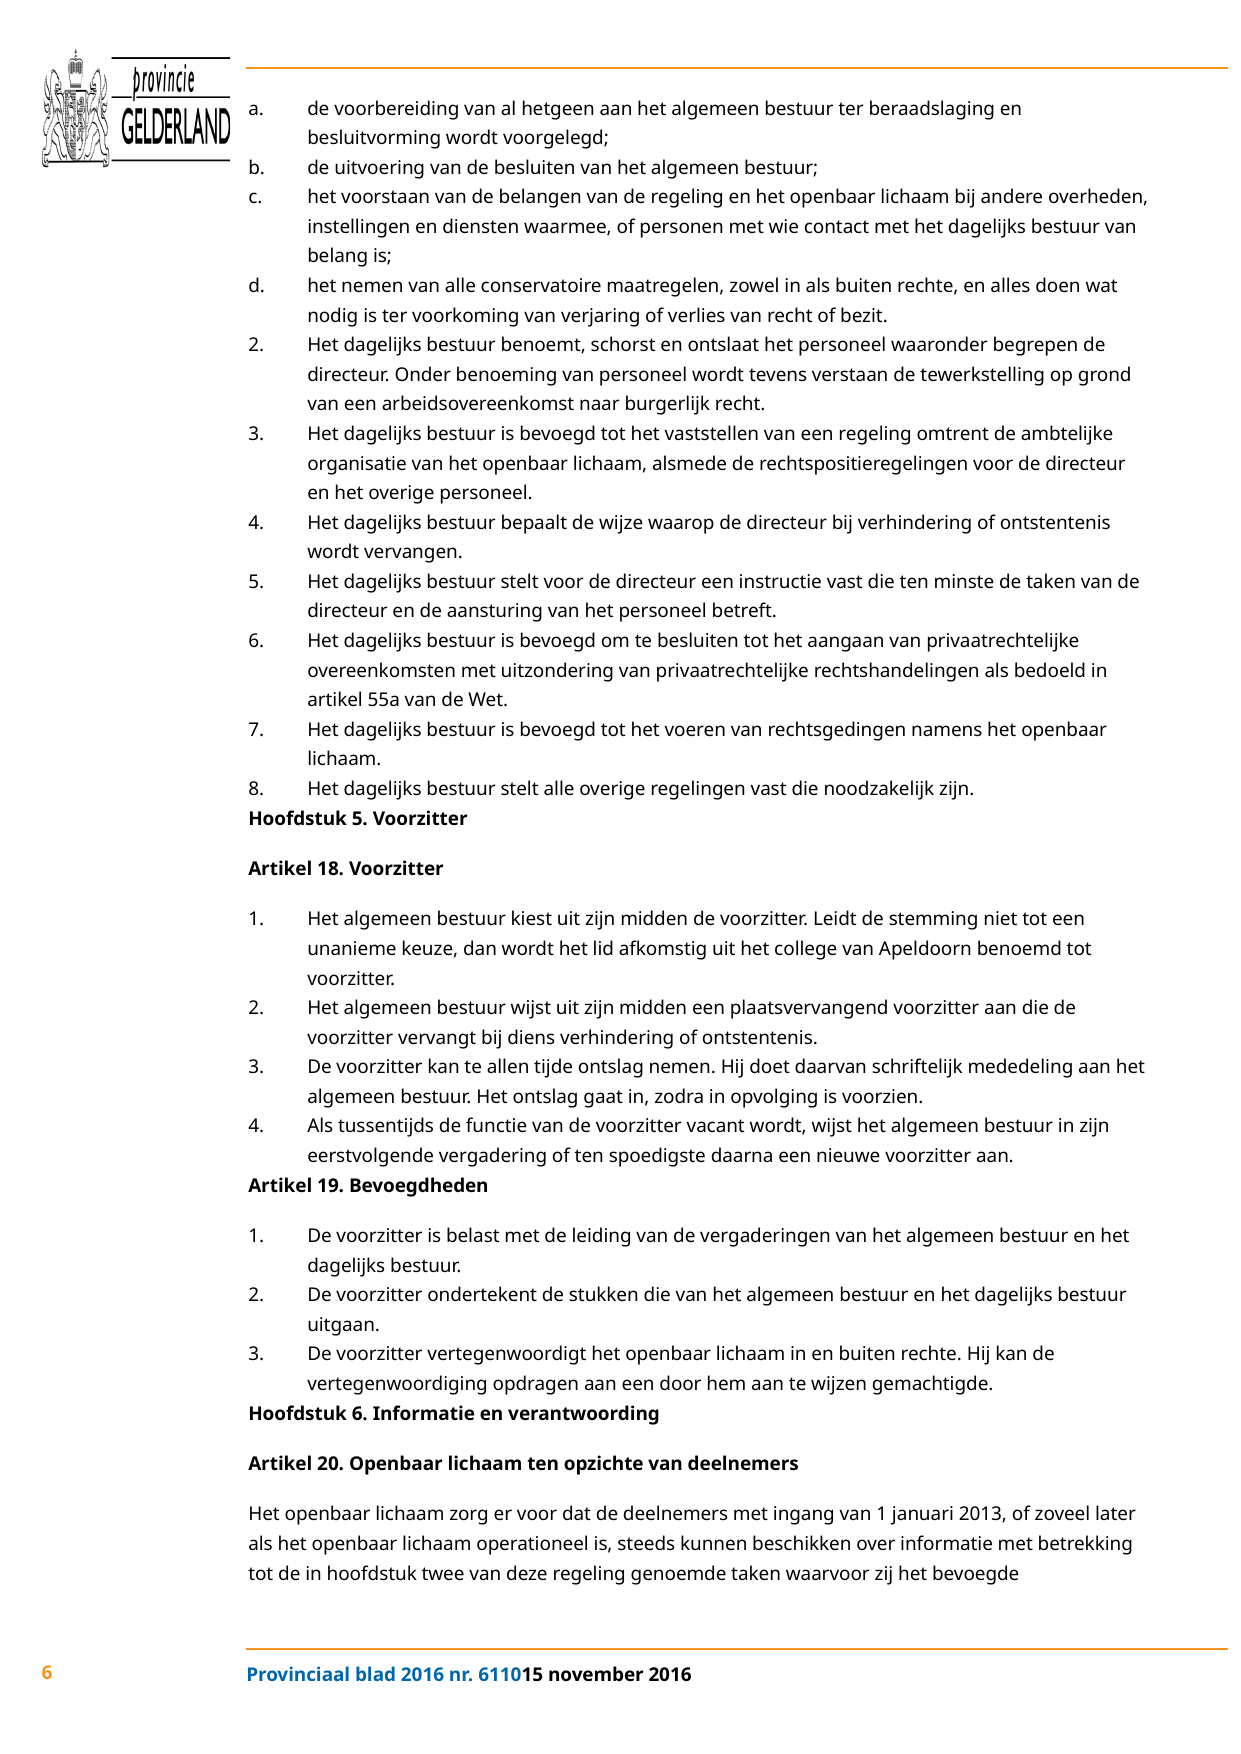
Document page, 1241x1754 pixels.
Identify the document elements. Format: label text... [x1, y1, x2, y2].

list Het dagelijks bestuur is bevoegd om te besluiten tot het aangaan van privaatrechtelijke overeenkomsten met uitzondering van privaatrechtelijke rechtshandelingen als bedoeld in artikel 55a van de Wet. [248, 627, 1152, 712]
text Artikel 19. Bevoegdheden [248, 1172, 1152, 1198]
list de voorbereiding van al hetgeen aan het algemeen bestuur ter beraadslaging en besluitvorming wordt voorgelegd; [248, 95, 1152, 150]
list Als tussentijds de functie van de voorzitter vacant wordt, wijst het algemeen bestuur in zijn eerstvolgende vergadering of ten spoedigste daarna een nieuwe voorzitter aan. [248, 1113, 1152, 1168]
text Het openbaar lichaam zorg er voor dat de deelnemers met ingang van 1 januari 2013, of zoveel later als het openbaar lichaam operationeel is, steeds kunnen beschikken over informatie met betrekking tot de in hoofdstuk twee van deze regeling genoemde taken waarvoor zij het bevoegde [248, 1501, 1152, 1586]
list Het dagelijks bestuur is bevoegd tot het voeren van rechtsgedingen namens het openbaar lichaam. [248, 716, 1152, 771]
list Het dagelijks bestuur bepaalt de wijze waarop de directeur bij verhindering of ontstentenis wordt vervangen. [248, 509, 1152, 564]
text Artikel 18. Voorzitter [248, 855, 1152, 881]
list De voorzitter vertegenwoordigt het openbaar lichaam in en buiten rechte. Hij kan de vertegenwoordiging opdragen aan een door hem aan te wijzen gemachtigde. [248, 1341, 1152, 1396]
list Het dagelijks bestuur benoemt, schorst en ontslaat het personeel waaronder begrepen de directeur. Onder benoeming van personeel wordt tevens verstaan de tewerkstelling op grond van een arbeidsovereenkomst naar burgerlijk recht. [248, 331, 1152, 416]
text Hoofdstuk 5. Voorzitter [248, 805, 1152, 831]
list Het dagelijks bestuur stelt voor de directeur een instructie vast die ten minste de taken van de directeur en de aansturing van het personeel betreft. [248, 568, 1152, 623]
list Het dagelijks bestuur is bevoegd tot het vaststellen van een regeling omtrent de ambtelijke organisatie van het openbaar lichaam, alsmede de rechtspositieregelingen voor de directeur en het overige personeel. [248, 420, 1152, 505]
list Het dagelijks bestuur stelt alle overige regelingen vast die noodzakelijk zijn. [248, 775, 1152, 801]
text Artikel 20. Openbaar lichaam ten opzichte van deelnemers [248, 1450, 1152, 1476]
list De voorzitter kan te allen tijde ontslag nemen. Hij doet daarvan schriftelijk mededeling aan het algemeen bestuur. Het ontslag gaat in, zodra in opvolging is voorzien. [248, 1053, 1152, 1109]
list het nemen van alle conservatoire maatregelen, zowel in als buiten rechte, en alles doen wat nodig is ter voorkoming van verjaring of verlies van recht of bezit. [248, 272, 1152, 328]
list Het algemeen bestuur kiest uit zijn midden de voorzitter. Leidt de stemming niet tot een unanieme keuze, dan wordt het lid afkomstig uit het college van Apeldoorn benoemd tot voorzitter. [248, 906, 1152, 991]
text Hoofdstuk 6. Informatie en verantwoording [248, 1400, 1152, 1426]
list De voorzitter is belast met de leiding van de vergaderingen van het algemeen bestuur en het dagelijks bestuur. [248, 1222, 1152, 1278]
list het voorstaan van de belangen van de regeling en het openbaar lichaam bij andere overheden, instellingen en diensten waarmee, of personen met wie contact met het dagelijks bestuur van belang is; [248, 183, 1152, 268]
picture [41, 47, 231, 172]
list De voorzitter ondertekent de stukken die van het algemeen bestuur en het dagelijks bestuur uitgaan. [248, 1281, 1152, 1337]
list Het algemeen bestuur wijst uit zijn midden een plaatsvervangend voorzitter aan die de voorzitter vervangt bij diens verhindering of ontstentenis. [248, 994, 1152, 1050]
list de uitvoering van de besluiten van het algemeen bestuur; [248, 154, 1152, 180]
